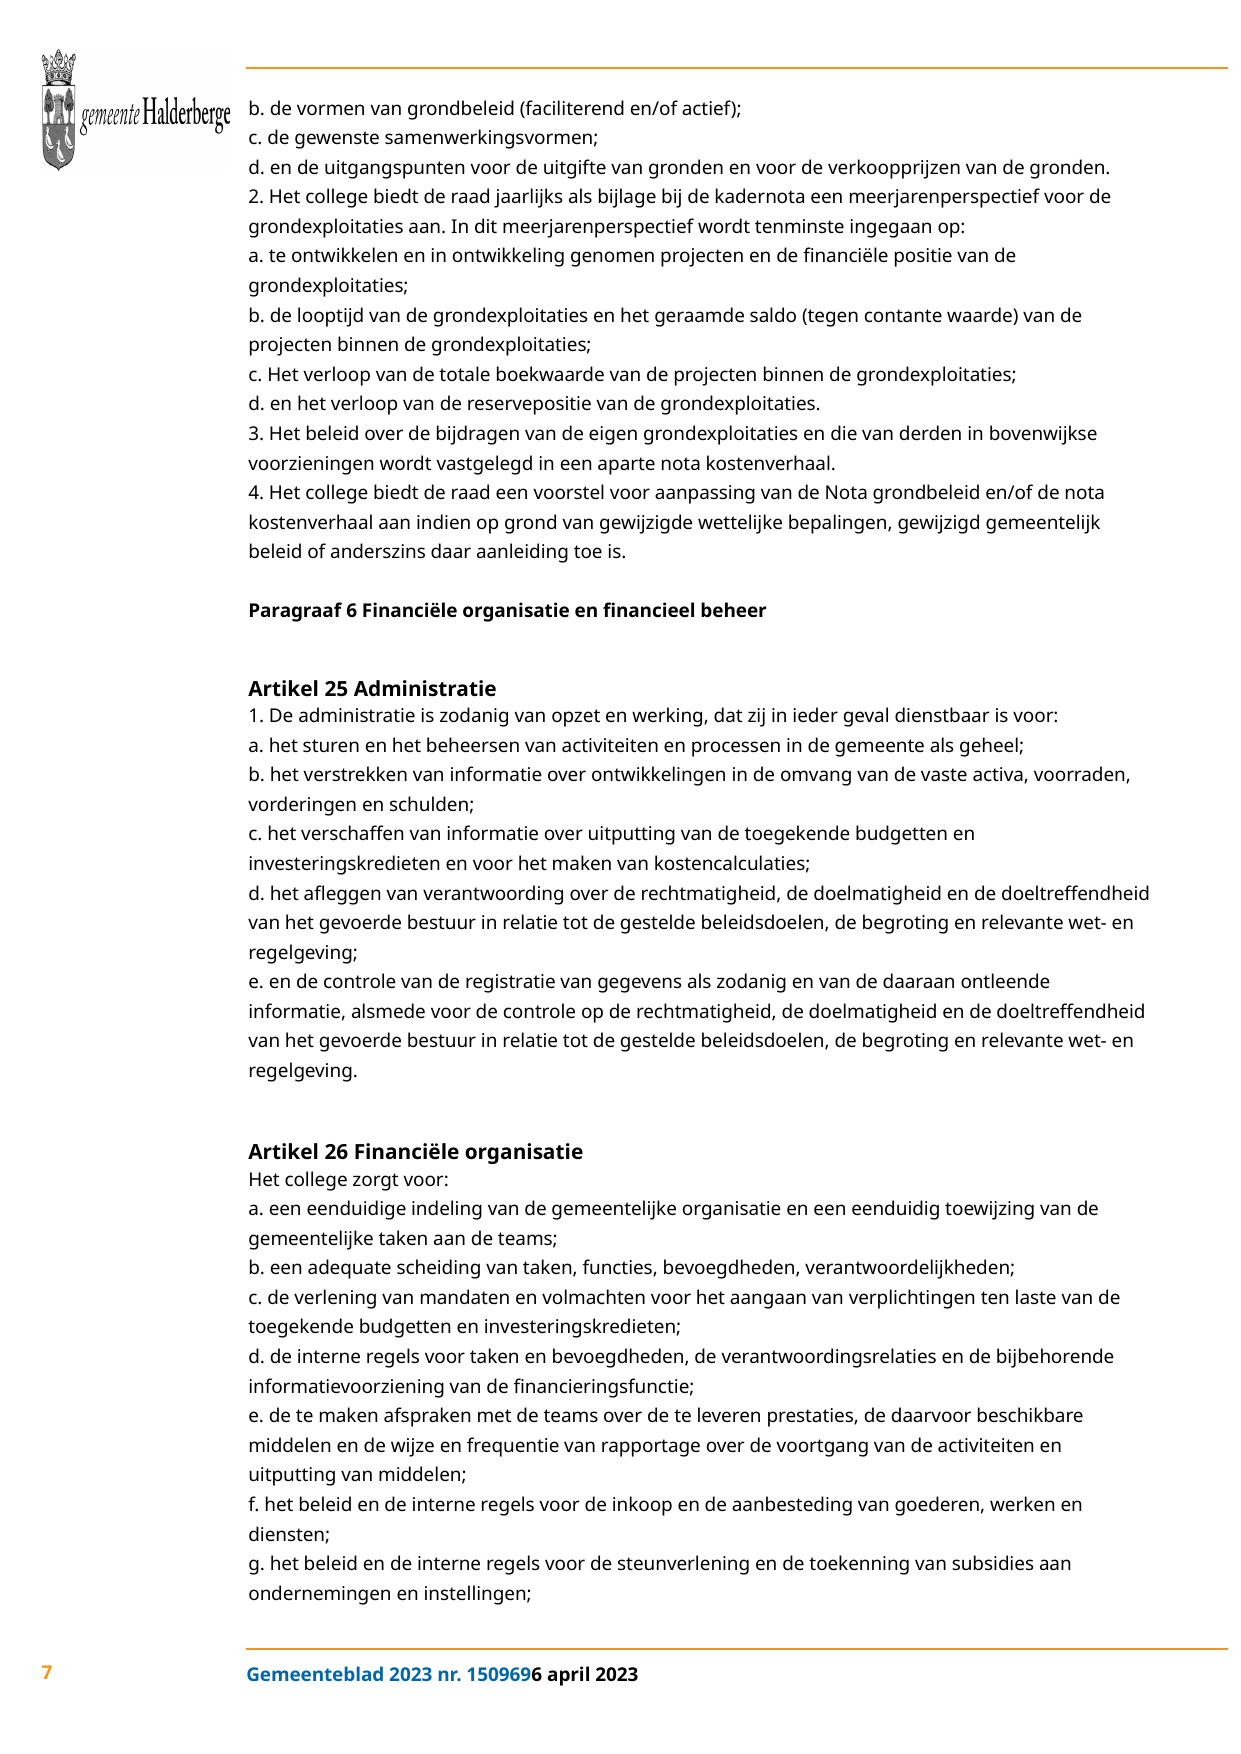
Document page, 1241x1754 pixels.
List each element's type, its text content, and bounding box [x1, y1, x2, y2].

text Paragraaf 6 Financiële organisatie en financieel beheer [248, 598, 1152, 623]
text c. het verschaffen van informatie over uitputting van de toegekende budgetten en investeringskredieten en voor het maken van kostencalculaties; [248, 821, 1152, 876]
text 1. De administratie is zodanig van opzet en werking, dat zij in ieder geval dienstbaar is voor: [248, 702, 1152, 728]
text c. Het verloop van de totale boekwaarde van de projecten binnen de grondexploitaties; [248, 361, 1152, 387]
text d. de interne regels voor taken en bevoegdheden, de verantwoordingsrelaties en de bijbehorende informatievoorziening van de financieringsfunctie; [248, 1343, 1152, 1398]
text b. de looptijd van de grondexploitaties en het geraamde saldo (tegen contante waarde) van de projecten binnen de grondexploitaties; [248, 302, 1152, 357]
picture [41, 47, 231, 172]
text 4. Het college biedt de raad een voorstel voor aanpassing van de Nota grondbeleid en/of de nota kostenverhaal aan indien op grond van gewijzigde wettelijke bepalingen, gewijzigd gemeentelijk beleid of anderszins daar aanleiding toe is. [248, 479, 1152, 564]
text 3. Het beleid over de bijdragen van de eigen grondexploitaties en die van derden in bovenwijkse voorzieningen wordt vastgelegd in een aparte nota kostenverhaal. [248, 420, 1152, 476]
text a. te ontwikkelen en in ontwikkeling genomen projecten en de financiële positie van de grondexploitaties; [248, 243, 1152, 298]
text e. de te maken afspraken met de teams over de te leveren prestaties, de daarvoor beschikbare middelen en de wijze en frequentie van rapportage over de voortgang van de activiteiten en uitputting van middelen; [248, 1402, 1152, 1487]
text d. en de uitgangspunten voor de uitgifte van gronden en voor de verkoopprijzen van de gronden. [248, 154, 1152, 180]
text d. het afleggen van verantwoording over de rechtmatigheid, de doelmatigheid en de doeltreffendheid van het gevoerde bestuur in relatie tot de gestelde beleidsdoelen, de begroting en relevante wet- en regelgeving; [248, 880, 1152, 965]
text g. het beleid en de interne regels voor de steunverlening en de toekenning van subsidies aan ondernemingen en instellingen; [248, 1550, 1152, 1606]
text e. en de controle van de registratie van gegevens als zodanig en van de daaraan ontleende informatie, alsmede voor de controle op de rechtmatigheid, de doelmatigheid en de doeltreffendheid van het gevoerde bestuur in relatie tot de gestelde beleidsdoelen, de begroting en relevante wet- en regelgeving. [248, 968, 1152, 1083]
text d. en het verloop van de reservepositie van de grondexploitaties. [248, 391, 1152, 416]
text f. het beleid en de interne regels voor de inkoop en de aanbesteding van goederen, werken en diensten; [248, 1491, 1152, 1546]
text b. het verstrekken van informatie over ontwikkelingen in de omvang van de vaste activa, voorraden, vorderingen en schulden; [248, 761, 1152, 817]
text c. de verlening van mandaten en volmachten voor het aangaan van verplichtingen ten laste van de toegekende budgetten en investeringskredieten; [248, 1284, 1152, 1339]
text b. de vormen van grondbeleid (faciliterend en/of actief); [248, 95, 1152, 121]
text Het college zorgt voor: [248, 1166, 1152, 1191]
text 2. Het college biedt de raad jaarlijks als bijlage bij de kadernota een meerjarenperspectief voor de grondexploitaties aan. In dit meerjarenperspectief wordt tenminste ingegaan op: [248, 183, 1152, 239]
text Artikel 26 Financiële organisatie [248, 1137, 1152, 1166]
text c. de gewenste samenwerkingsvormen; [248, 124, 1152, 150]
text Artikel 25 Administratie [248, 674, 1152, 702]
text a. het sturen en het beheersen van activiteiten en processen in de gemeente als geheel; [248, 732, 1152, 758]
text b. een adequate scheiding van taken, functies, bevoegdheden, verantwoordelijkheden; [248, 1254, 1152, 1280]
text a. een eenduidige indeling van de gemeentelijke organisatie en een eenduidig toewijzing van de gemeentelijke taken aan de teams; [248, 1195, 1152, 1251]
